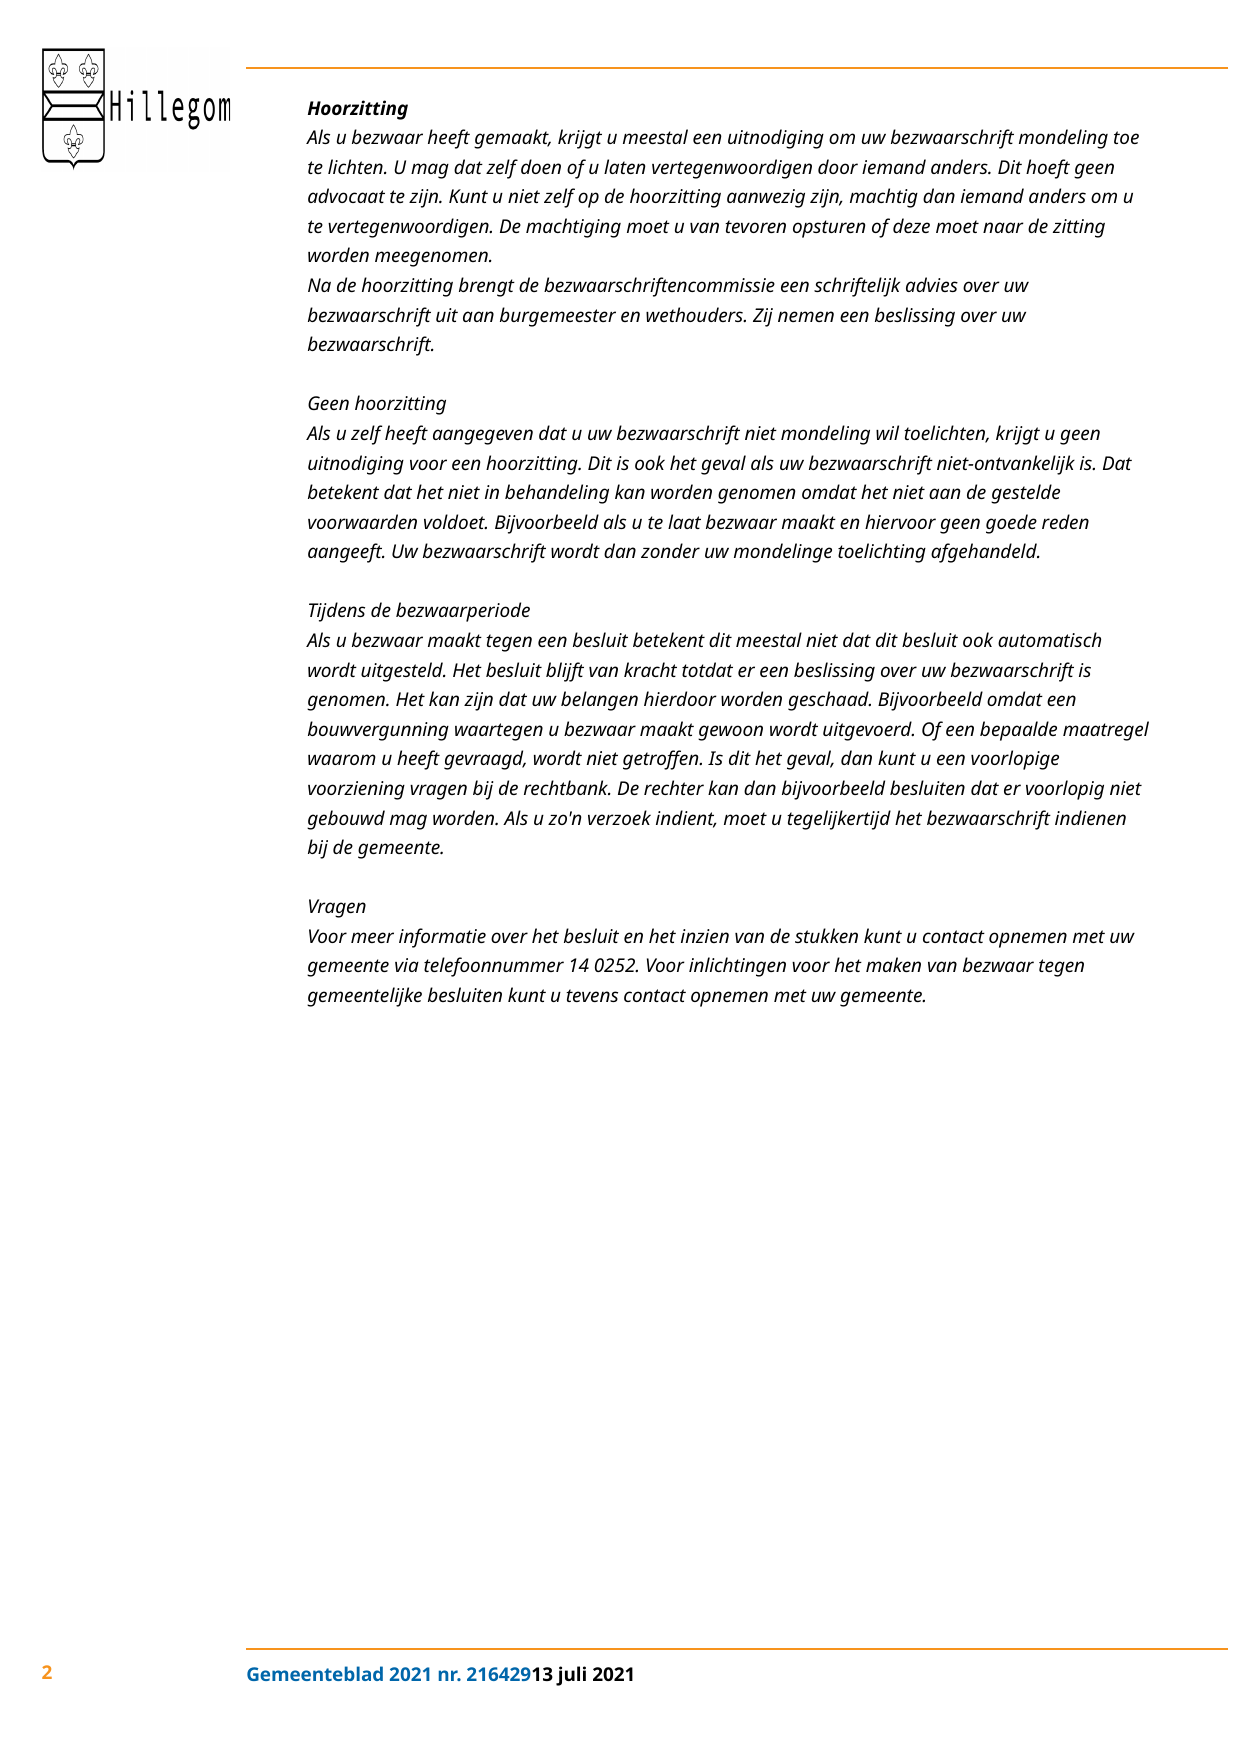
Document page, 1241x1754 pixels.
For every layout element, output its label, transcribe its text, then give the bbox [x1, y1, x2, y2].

list Voor meer informatie over het besluit en het inzien van de stukken kunt u contact opnemen met uw gemeente via telefoonnummer 14 0252. Voor inlichtingen voor het maken van bezwaar tegen gemeentelijke besluiten kunt u tevens contact opnemen met uw gemeente. [248, 923, 1152, 1008]
list Als u bezwaar heeft gemaakt, krijgt u meestal een uitnodiging om uw bezwaarschrift mondeling toe te lichten. U mag dat zelf doen of u laten vertegenwoordigen door iemand anders. Dit hoeft geen advocaat te zijn. Kunt u niet zelf op de hoorzitting aanwezig zijn, machtig dan iemand anders om u te vertegenwoordigen. De machtiging moet u van tevoren opsturen of deze moet naar de zitting worden meegenomen. [248, 124, 1152, 268]
list Als u zelf heeft aangegeven dat u uw bezwaarschrift niet mondeling wil toelichten, krijgt u geen uitnodiging voor een hoorzitting. Dit is ook het geval als uw bezwaarschrift niet-ontvankelijk is. Dat betekent dat het niet in behandeling kan worden genomen omdat het niet aan de gestelde voorwaarden voldoet. Bijvoorbeeld als u te laat bezwaar maakt en hiervoor geen goede reden aangeeft. Uw bezwaarschrift wordt dan zonder uw mondelinge toelichting afgehandeld. [248, 420, 1152, 564]
list Geen hoorzitting [248, 391, 1152, 416]
picture [41, 47, 231, 172]
list Hoorzitting [248, 95, 1152, 121]
list Tijdens de bezwaarperiode [248, 598, 1152, 623]
list Als u bezwaar maakt tegen een besluit betekent dit meestal niet dat dit besluit ook automatisch wordt uitgesteld. Het besluit blijft van kracht totdat er een beslissing over uw bezwaarschrift is genomen. Het kan zijn dat uw belangen hierdoor worden geschaad. Bijvoorbeeld omdat een bouwvergunning waartegen u bezwaar maakt gewoon wordt uitgevoerd. Of een bepaalde maatregel waarom u heeft gevraagd, wordt niet getroffen. Is dit het geval, dan kunt u een voorlopige voorziening vragen bij de rechtbank. De rechter kan dan bijvoorbeeld besluiten dat er voorlopig niet gebouwd mag worden. Als u zo'n verzoek indient, moet u tegelijkertijd het bezwaarschrift indienen bij de gemeente. [248, 627, 1152, 860]
list Na de hoorzitting brengt de bezwaarschriftencommissie een schriftelijk advies over uw bezwaarschrift uit aan burgemeester en wethouders. Zij nemen een beslissing over uw bezwaarschrift. [248, 272, 1152, 357]
list Vragen [248, 893, 1152, 919]
